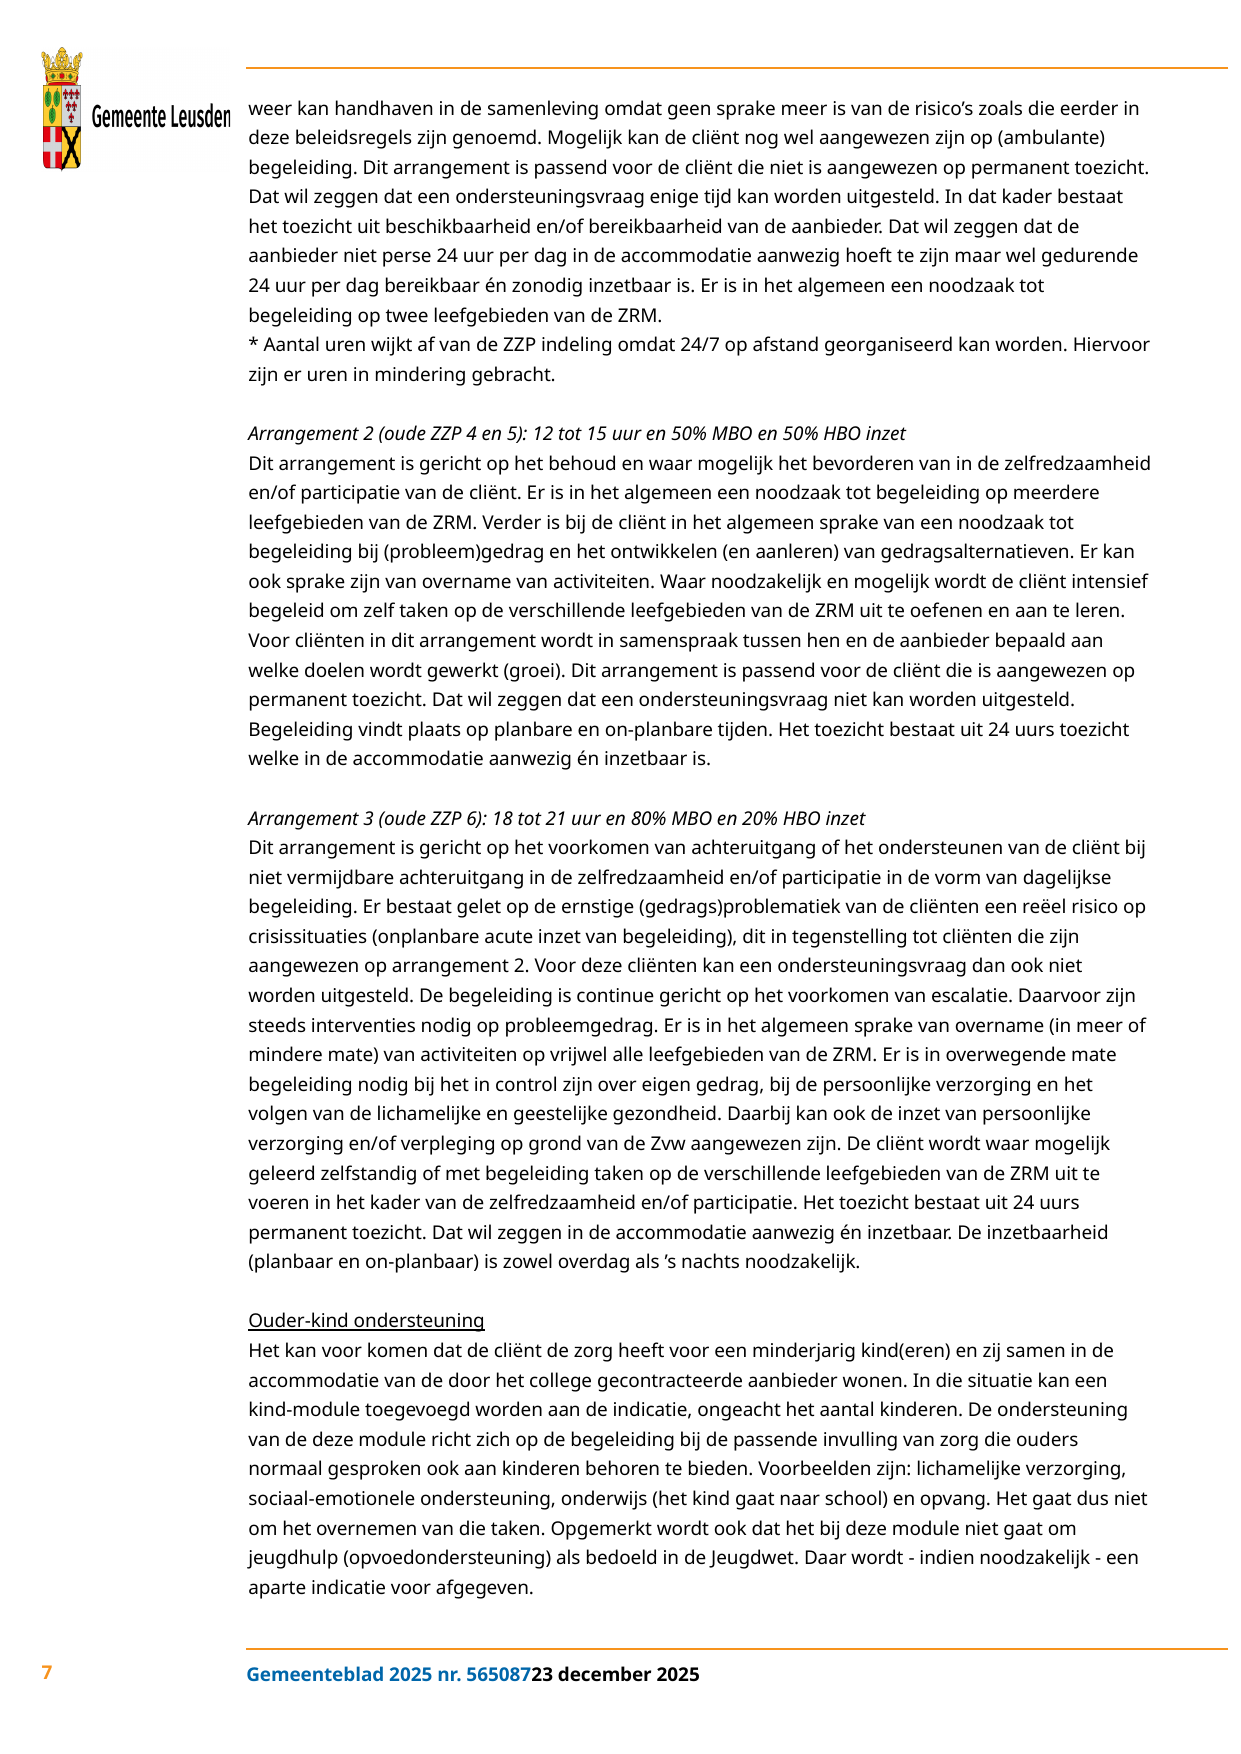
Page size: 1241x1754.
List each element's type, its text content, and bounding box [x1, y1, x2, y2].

text * Aantal uren wijkt af van de ZZP indeling omdat 24/7 op afstand georganiseerd kan worden. Hiervoor zijn er uren in mindering gebracht. [248, 331, 1152, 387]
text weer kan handhaven in de samenleving omdat geen sprake meer is van de risico’s zoals die eerder in deze beleidsregels zijn genoemd. Mogelijk kan de cliënt nog wel aangewezen zijn op (ambulante) begeleiding. Dit arrangement is passend voor de cliënt die niet is aangewezen op permanent toezicht. Dat wil zeggen dat een ondersteuningsvraag enige tijd kan worden uitgesteld. In dat kader bestaat het toezicht uit beschikbaarheid en/of bereikbaarheid van de aanbieder. Dat wil zeggen dat de aanbieder niet perse 24 uur per dag in de accommodatie aanwezig hoeft te zijn maar wel gedurende 24 uur per dag bereikbaar én zonodig inzetbaar is. Er is in het algemeen een noodzaak tot begeleiding op twee leefgebieden van de ZRM. [248, 95, 1152, 328]
text Het kan voor komen dat de cliënt de zorg heeft voor een minderjarig kind(eren) en zij samen in de accommodatie van de door het college gecontracteerde aanbieder wonen. In die situatie kan een kind-module toegevoegd worden aan de indicatie, ongeacht het aantal kinderen. De ondersteuning van de deze module richt zich op de begeleiding bij de passende invulling van zorg die ouders normaal gesproken ook aan kinderen behoren te bieden. Voorbeelden zijn: lichamelijke verzorging, sociaal-emotionele ondersteuning, onderwijs (het kind gaat naar school) en opvang. Het gaat dus niet om het overnemen van die taken. Opgemerkt wordt ook dat het bij deze module niet gaat om jeugdhulp (opvoedondersteuning) als bedoeld in de Jeugdwet. Daar wordt - indien noodzakelijk - een aparte indicatie voor afgegeven. [248, 1337, 1152, 1600]
text Dit arrangement is gericht op het voorkomen van achteruitgang of het ondersteunen van de cliënt bij niet vermijdbare achteruitgang in de zelfredzaamheid en/of participatie in de vorm van dagelijkse begeleiding. Er bestaat gelet op de ernstige (gedrags)problematiek van de cliënten een reëel risico op crisissituaties (onplanbare acute inzet van begeleiding), dit in tegenstelling tot cliënten die zijn aangewezen op arrangement 2. Voor deze cliënten kan een ondersteuningsvraag dan ook niet worden uitgesteld. De begeleiding is continue gericht op het voorkomen van escalatie. Daarvoor zijn steeds interventies nodig op probleemgedrag. Er is in het algemeen sprake van overname (in meer of mindere mate) van activiteiten op vrijwel alle leefgebieden van de ZRM. Er is in overwegende mate begeleiding nodig bij het in control zijn over eigen gedrag, bij de persoonlijke verzorging en het volgen van de lichamelijke en geestelijke gezondheid. Daarbij kan ook de inzet van persoonlijke verzorging en/of verpleging op grond van de Zvw aangewezen zijn. De cliënt wordt waar mogelijk geleerd zelfstandig of met begeleiding taken op de verschillende leefgebieden van de ZRM uit te voeren in het kader van de zelfredzaamheid en/of participatie. Het toezicht bestaat uit 24 uurs permanent toezicht. Dat wil zeggen in de accommodatie aanwezig én inzetbaar. De inzetbaarheid (planbaar en on-planbaar) is zowel overdag als ’s nachts noodzakelijk. [248, 834, 1152, 1274]
text Arrangement 2 (oude ZZP 4 en 5): 12 tot 15 uur en 50% MBO en 50% HBO inzet [248, 420, 1152, 446]
text Ouder-kind ondersteuning [248, 1308, 1152, 1333]
text Dit arrangement is gericht op het behoud en waar mogelijk het bevorderen van in de zelfredzaamheid en/of participatie van de cliënt. Er is in het algemeen een noodzaak tot begeleiding op meerdere leefgebieden van de ZRM. Verder is bij de cliënt in het algemeen sprake van een noodzaak tot begeleiding bij (probleem)gedrag en het ontwikkelen (en aanleren) van gedragsalternatieven. Er kan ook sprake zijn van overname van activiteiten. Waar noodzakelijk en mogelijk wordt de cliënt intensief begeleid om zelf taken op de verschillende leefgebieden van de ZRM uit te oefenen en aan te leren. Voor cliënten in dit arrangement wordt in samenspraak tussen hen en de aanbieder bepaald aan welke doelen wordt gewerkt (groei). Dit arrangement is passend voor de cliënt die is aangewezen op permanent toezicht. Dat wil zeggen dat een ondersteuningsvraag niet kan worden uitgesteld. Begeleiding vindt plaats op planbare en on-planbare tijden. Het toezicht bestaat uit 24 uurs toezicht welke in de accommodatie aanwezig én inzetbaar is. [248, 450, 1152, 771]
picture [41, 47, 231, 172]
text Arrangement 3 (oude ZZP 6): 18 tot 21 uur en 80% MBO en 20% HBO inzet [248, 805, 1152, 831]
